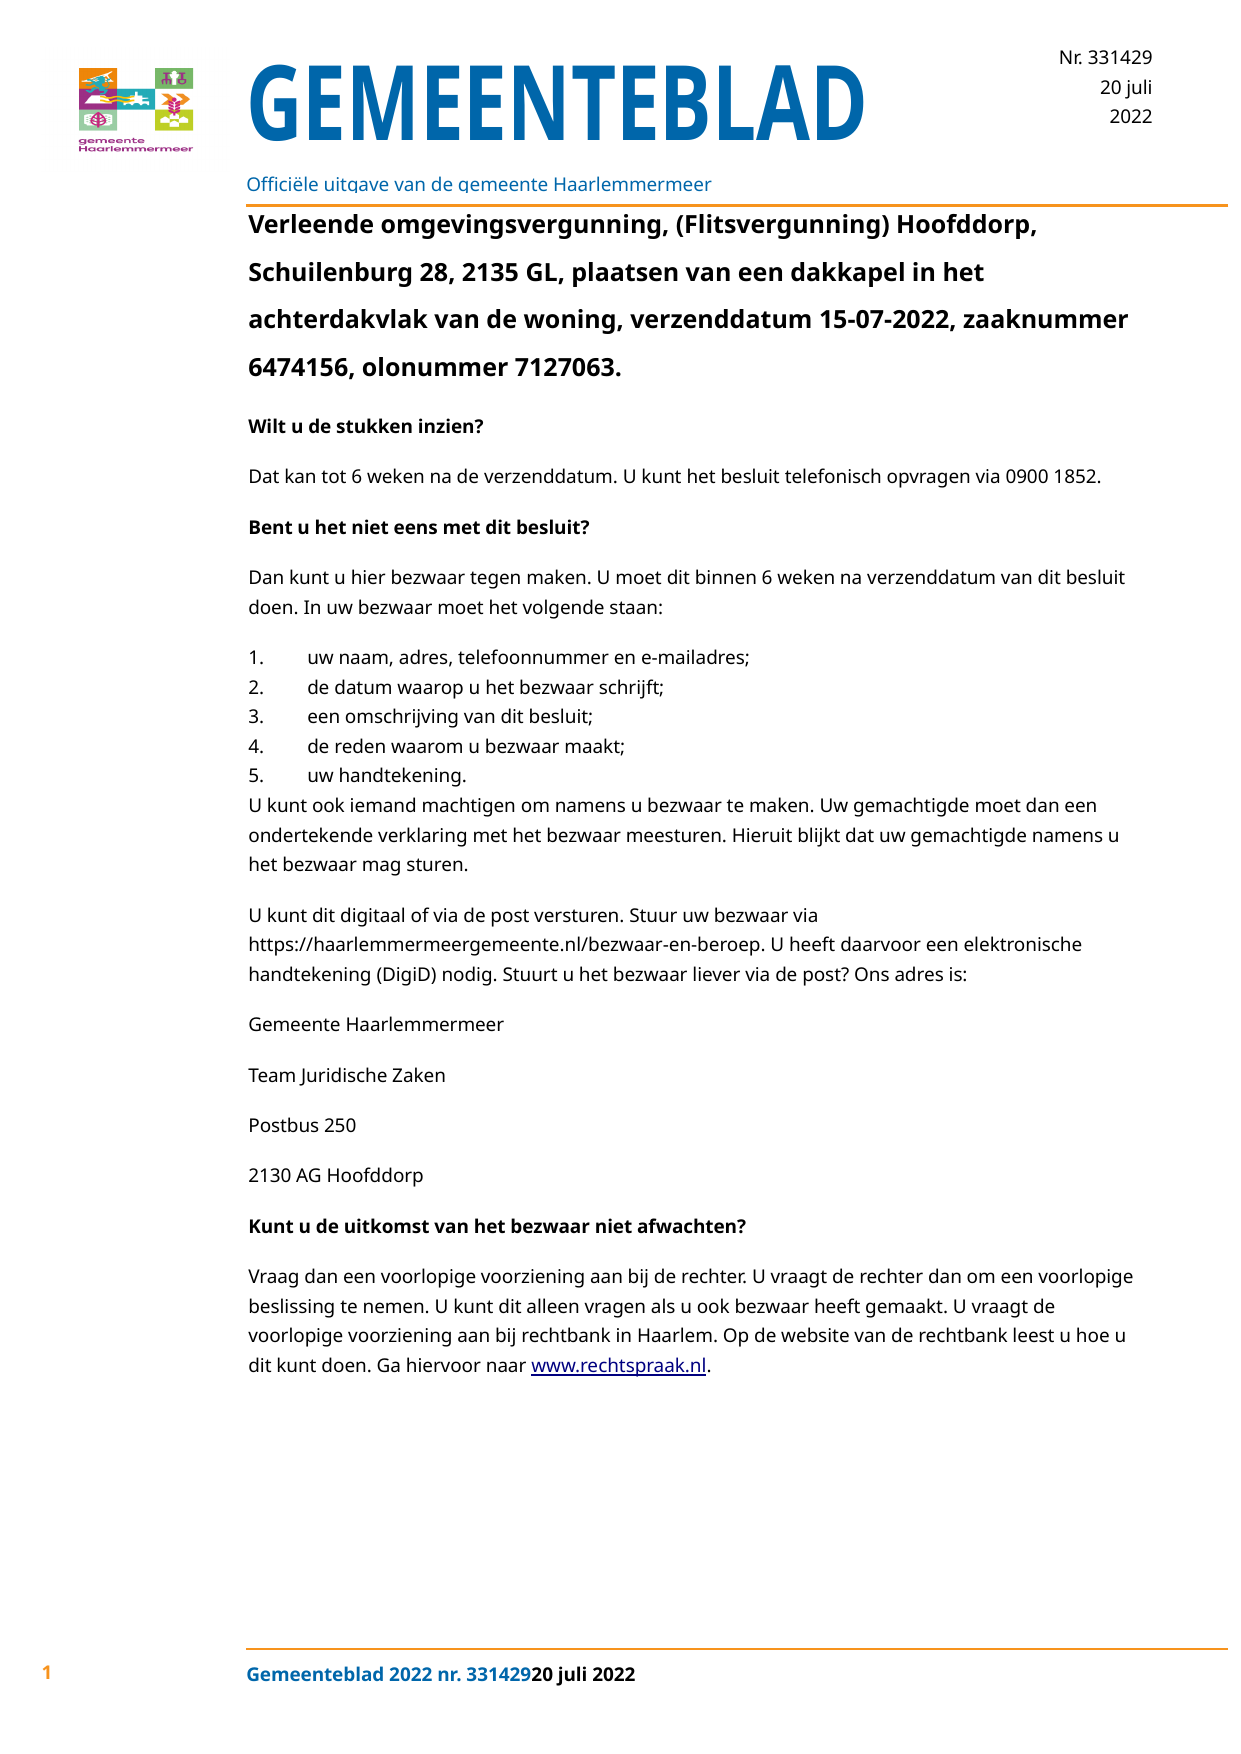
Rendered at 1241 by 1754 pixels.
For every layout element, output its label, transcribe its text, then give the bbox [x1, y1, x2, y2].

text Postbus 250 [248, 1112, 1152, 1138]
text 2130 AG Hoofddorp [248, 1163, 1152, 1188]
text Gemeente Haarlemmermeer [248, 1011, 1152, 1037]
text Vraag dan een voorlopige voorziening aan bij de rechter. U vraagt de rechter dan om een voorlopige beslissing te nemen. U kunt dit alleen vragen als u ook bezwaar heeft gemaakt. U vraagt de voorlopige voorziening aan bij rechtbank in Haarlem. Op de website van de rechtbank leest u hoe u dit kunt doen. Ga hiervoor naar www.rechtspraak.nl. [248, 1263, 1152, 1378]
text Dan kunt u hier bezwaar tegen maken. U moet dit binnen 6 weken na verzenddatum van dit besluit doen. In uw bezwaar moet het volgende staan: [248, 564, 1152, 620]
text Wilt u de stukken inzien? [248, 413, 1152, 439]
text Dat kan tot 6 weken na de verzenddatum. U kunt het besluit telefonisch opvragen via 0900 1852. [248, 463, 1152, 489]
text Kunt u de uitkomst van het bezwaar niet afwachten? [248, 1213, 1152, 1239]
text Bent u het niet eens met dit besluit? [248, 514, 1152, 540]
list een omschrijving van dit besluit; [248, 703, 1152, 729]
text U kunt ook iemand machtigen om namens u bezwaar te maken. Uw gemachtigde moet dan een ondertekende verklaring met het bezwaar meesturen. Hieruit blijkt dat uw gemachtigde namens u het bezwaar mag sturen. [248, 792, 1152, 877]
list de datum waarop u het bezwaar schrijft; [248, 674, 1152, 700]
list uw naam, adres, telefoonnummer en e-mailadres; [248, 644, 1152, 670]
text U kunt dit digitaal of via de post versturen. Stuur uw bezwaar via https://haarlemmermeergemeente.nl/bezwaar-en-beroep. U heeft daarvoor een elektronische handtekening (DigiD) nodig. Stuurt u het bezwaar liever via de post? Ons adres is: [248, 902, 1152, 987]
list de reden waarom u bezwaar maakt; [248, 733, 1152, 759]
text Team Juridische Zaken [248, 1062, 1152, 1088]
list uw handtekening. [248, 763, 1152, 788]
picture [41, 47, 231, 172]
text Verleende omgevingsvergunning, (Flitsvergunning) Hoofddorp, Schuilenburg 28, 2135 GL, plaatsen van een dakkapel in het achterdakvlak van de woning, verzenddatum 15-07-2022, zaaknummer 6474156, olonummer 7127063. [248, 207, 1152, 384]
